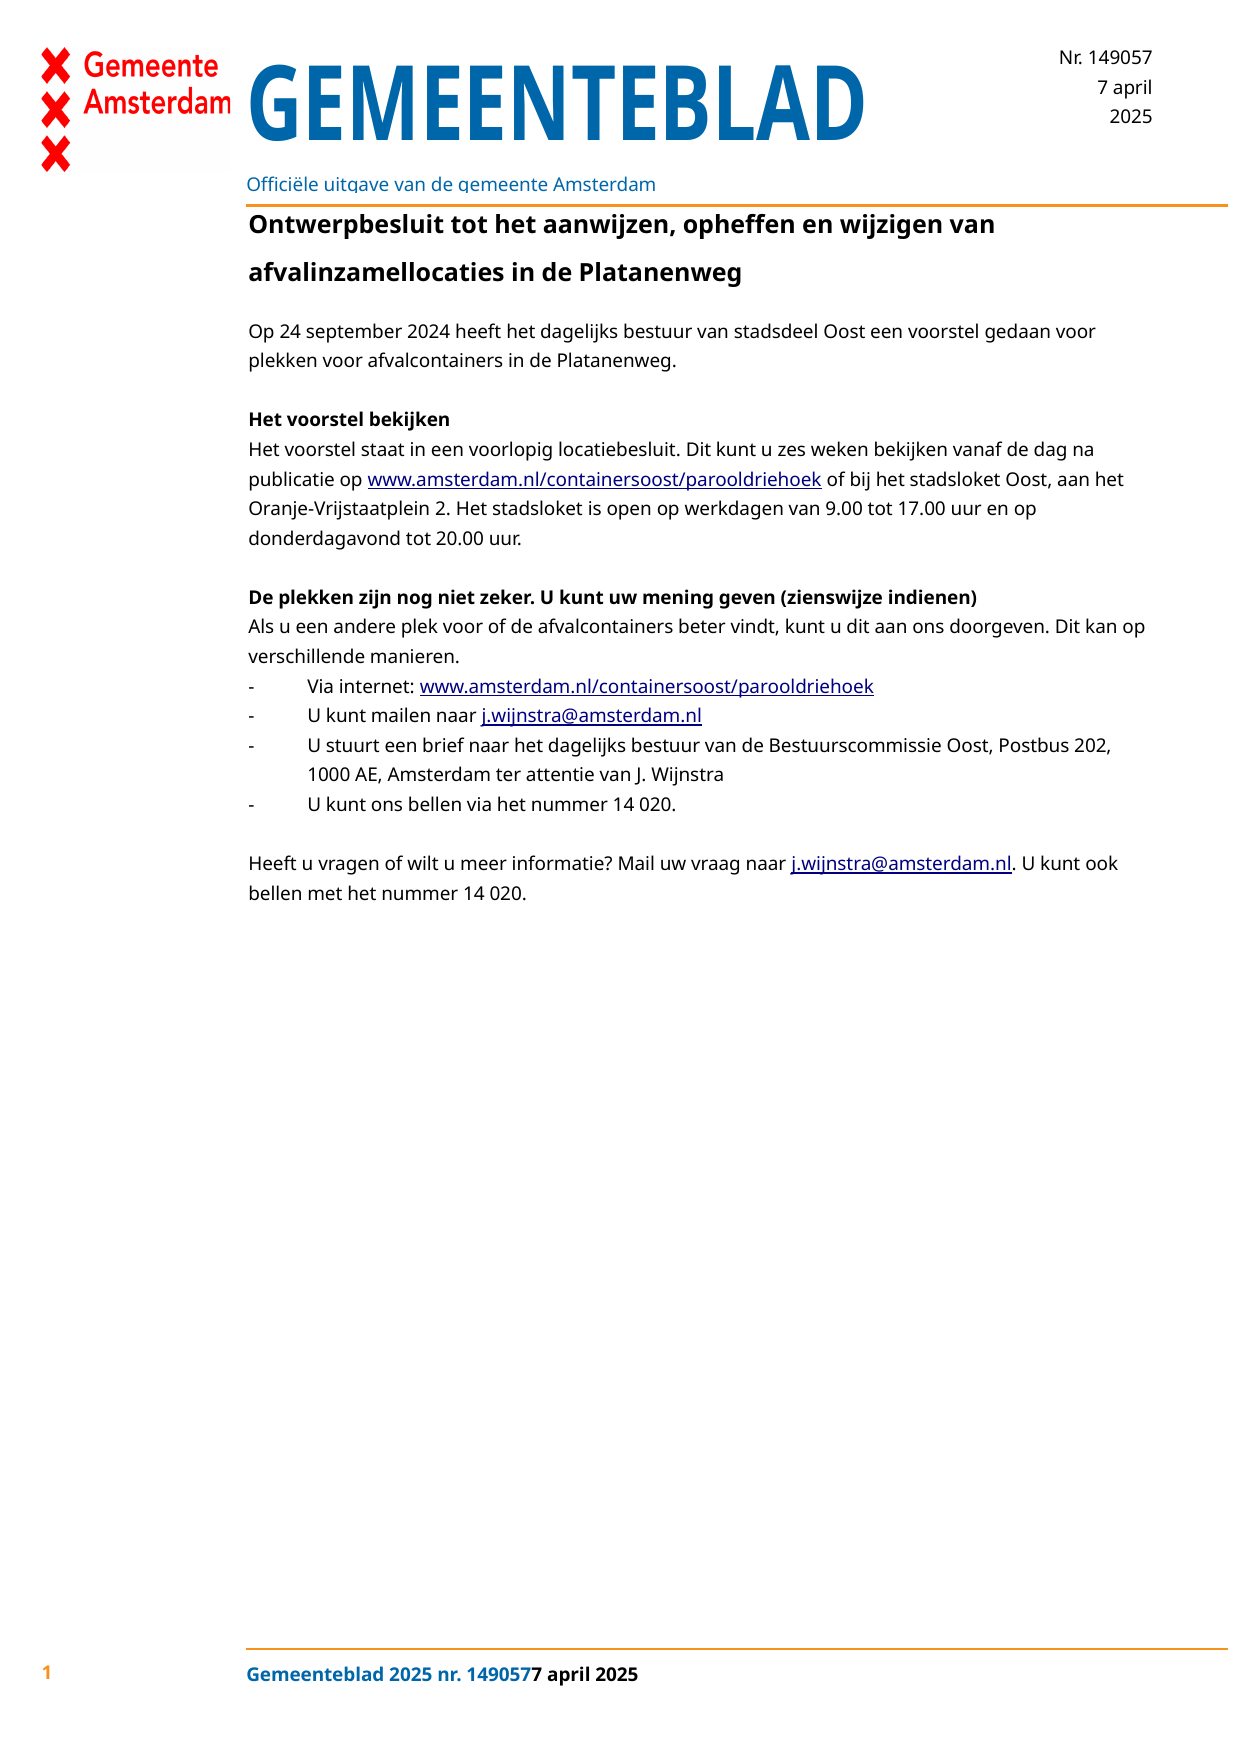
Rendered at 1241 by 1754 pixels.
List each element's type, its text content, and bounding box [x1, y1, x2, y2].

text Ontwerpbesluit tot het aanwijzen, opheffen en wijzigen van afvalinzamellocaties in de Platanenweg [248, 207, 1152, 288]
text Heeft u vragen of wilt u meer informatie? Mail uw vraag naar j.wijnstra@amsterdam.nl. U kunt ook bellen met het nummer 14 020. [248, 850, 1152, 906]
list U kunt ons bellen via het nummer 14 020. [248, 791, 1152, 817]
list U stuurt een brief naar het dagelijks bestuur van de Bestuurscommissie Oost, Postbus 202, 1000 AE, Amsterdam ter attentie van J. Wijnstra [248, 732, 1152, 787]
picture [41, 47, 231, 172]
text Als u een andere plek voor of de afvalcontainers beter vindt, kunt u dit aan ons doorgeven. Dit kan op verschillende manieren. [248, 614, 1152, 669]
list Via internet: www.amsterdam.nl/containersoost/parooldriehoek [248, 673, 1152, 699]
list U kunt mailen naar j.wijnstra@amsterdam.nl [248, 702, 1152, 728]
text De plekken zijn nog niet zeker. U kunt uw mening geven (zienswijze indienen) [248, 584, 1152, 610]
text Het voorstel bekijken [248, 407, 1152, 432]
text Op 24 september 2024 heeft het dagelijks bestuur van stadsdeel Oost een voorstel gedaan voor plekken voor afvalcontainers in de Platanenweg. [248, 318, 1152, 373]
text Het voorstel staat in een voorlopig locatiebesluit. Dit kunt u zes weken bekijken vanaf de dag na publicatie op www.amsterdam.nl/containersoost/parooldriehoek of bij het stadsloket Oost, aan het Oranje-Vrijstaatplein 2. Het stadsloket is open op werkdagen van 9.00 tot 17.00 uur en op donderdagavond tot 20.00 uur. [248, 436, 1152, 551]
